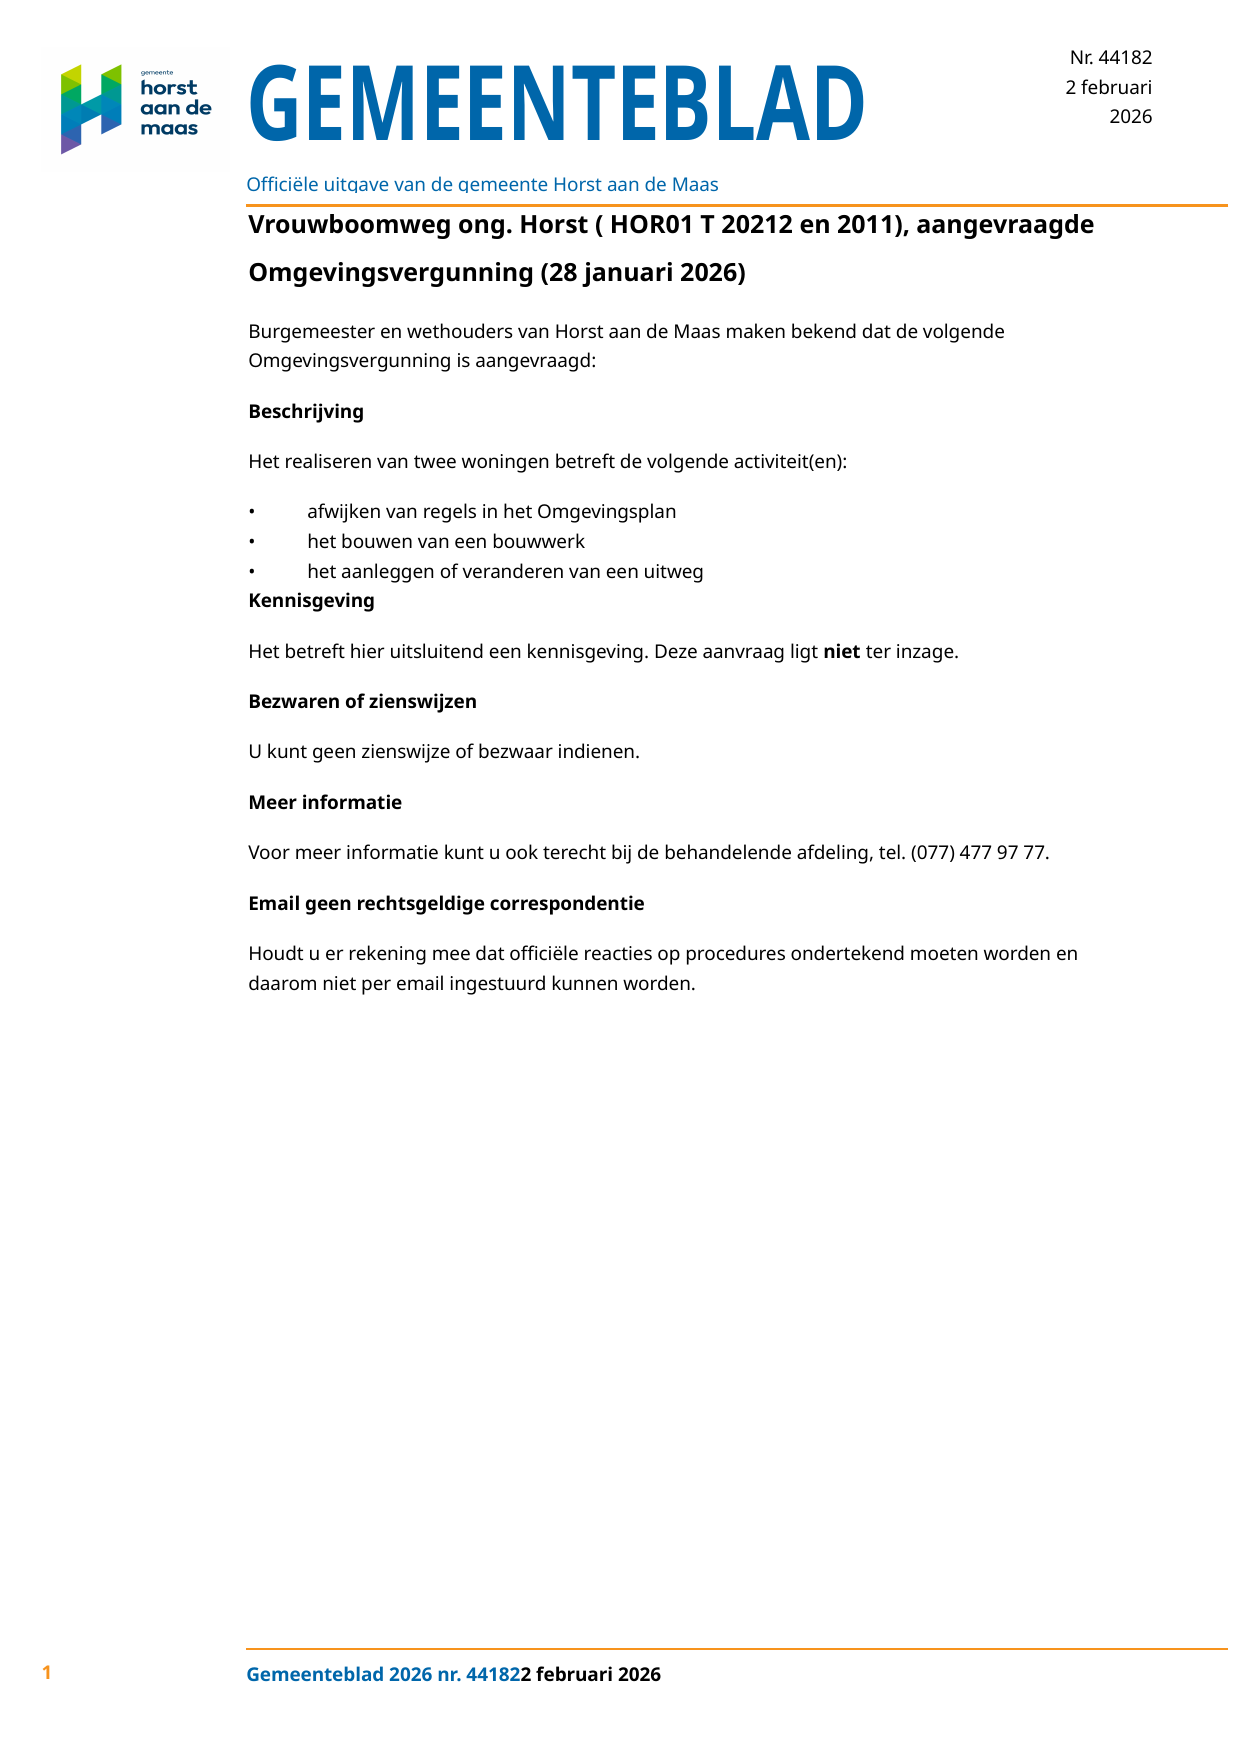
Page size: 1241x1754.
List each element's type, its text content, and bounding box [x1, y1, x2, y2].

text Het realiseren van twee woningen betreft de volgende activiteit(en): [248, 448, 1152, 474]
picture [41, 47, 231, 172]
text Het betreft hier uitsluitend een kennisgeving. Deze aanvraag ligt niet ter inzage. [248, 638, 1152, 664]
text Meer informatie [248, 789, 1152, 815]
text Beschrijving [248, 398, 1152, 424]
text Vrouwboomweg ong. Horst ( HOR01 T 20212 en 2011), aangevraagde Omgevingsvergunning (28 januari 2026) [248, 207, 1152, 288]
list het aanleggen of veranderen van een uitweg [248, 558, 1152, 584]
text U kunt geen zienswijze of bezwaar indienen. [248, 739, 1152, 764]
text Houdt u er rekening mee dat officiële reacties op procedures ondertekend moeten worden en daarom niet per email ingestuurd kunnen worden. [248, 940, 1152, 996]
text Burgemeester en wethouders van Horst aan de Maas maken bekend dat de volgende Omgevingsvergunning is aangevraagd: [248, 318, 1152, 373]
text Kennisgeving [248, 587, 1152, 613]
list het bouwen van een bouwwerk [248, 528, 1152, 554]
text Voor meer informatie kunt u ook terecht bij de behandelende afdeling, tel. (077) 477 97 77. [248, 839, 1152, 865]
text Email geen rechtsgeldige correspondentie [248, 890, 1152, 916]
text Bezwaren of zienswijzen [248, 688, 1152, 714]
list afwijken van regels in het Omgevingsplan [248, 499, 1152, 524]
